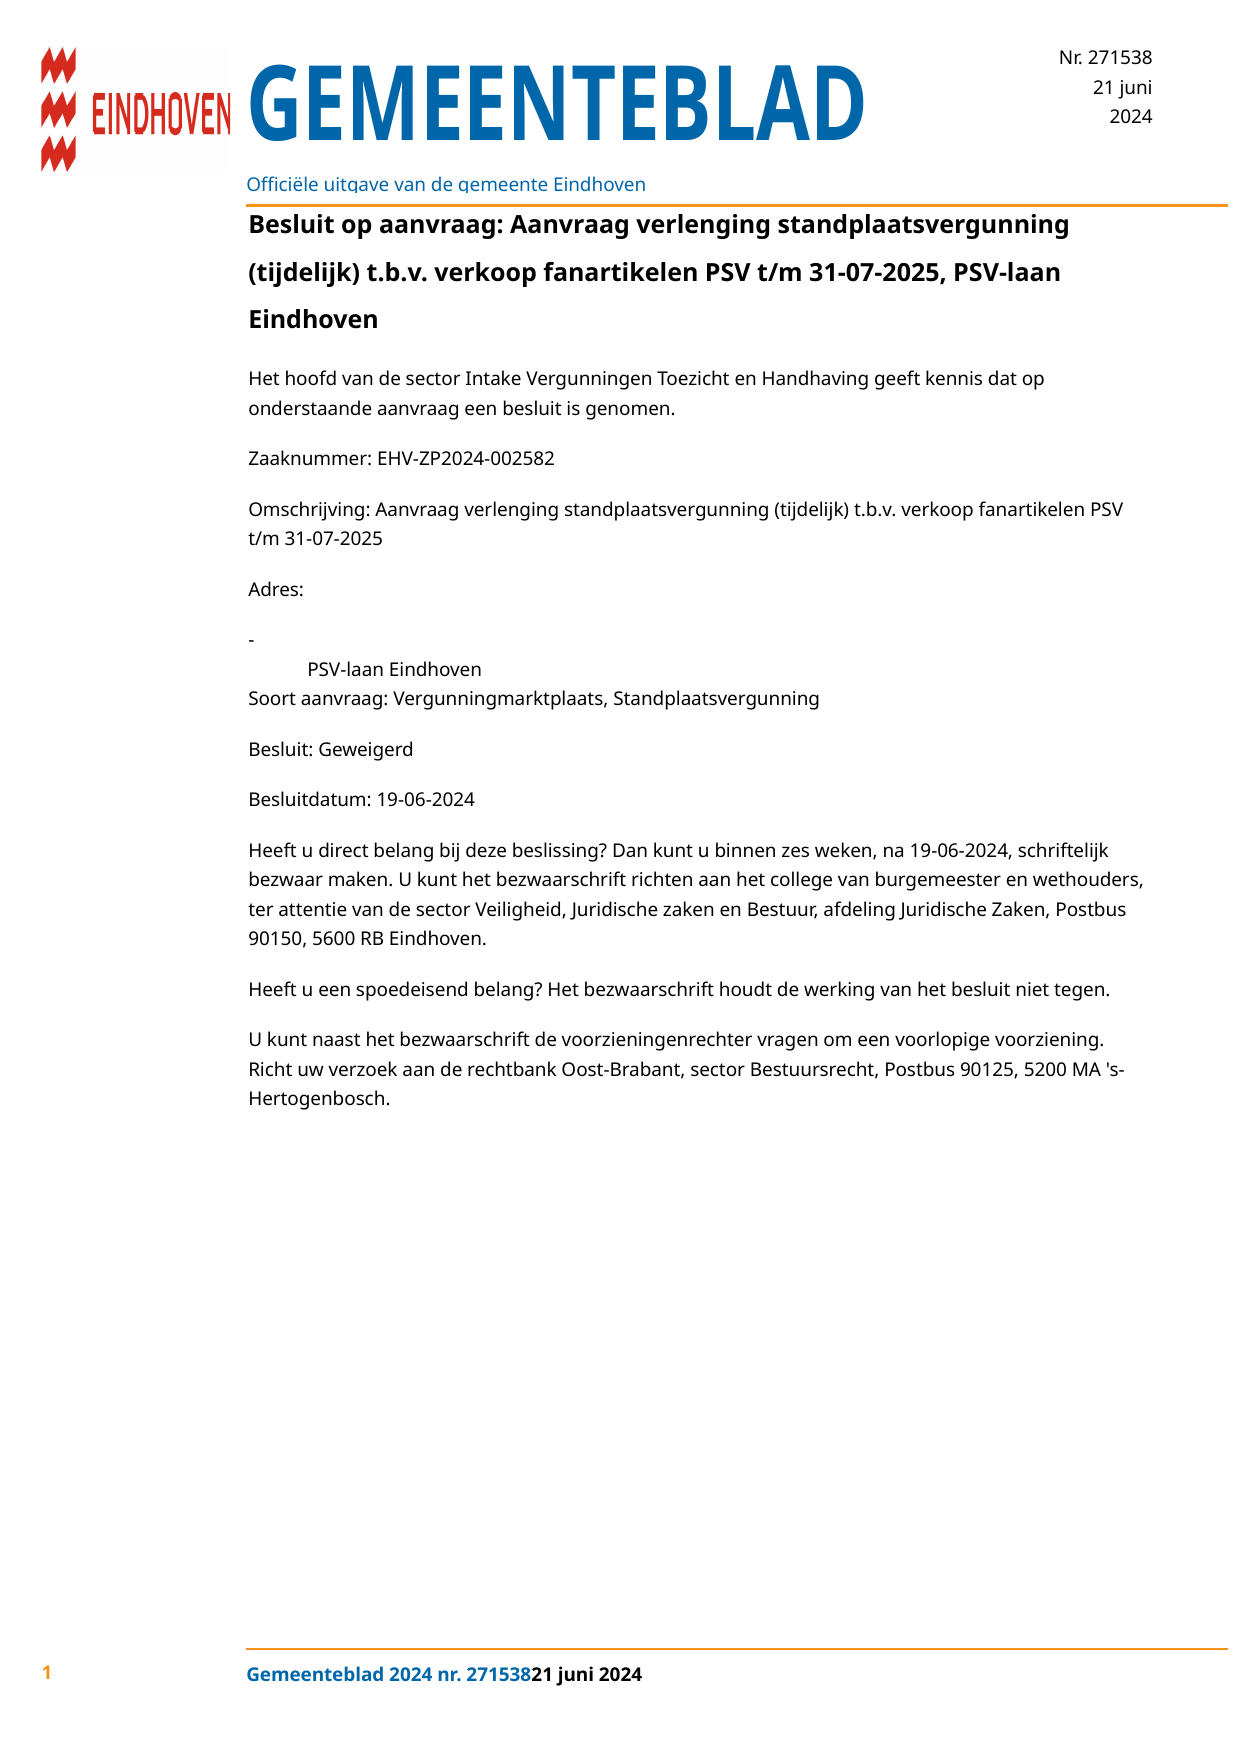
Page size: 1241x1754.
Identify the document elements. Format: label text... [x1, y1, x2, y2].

text Heeft u een spoedeisend belang? Het bezwaarschrift houdt de werking van het besluit niet tegen. [248, 976, 1152, 1002]
picture [41, 47, 231, 172]
text Omschrijving: Aanvraag verlenging standplaatsvergunning (tijdelijk) t.b.v. verkoop fanartikelen PSV t/m 31-07-2025 [248, 496, 1152, 551]
text Zaaknummer: EHV-ZP2024-002582 [248, 446, 1152, 471]
text Adres: [248, 576, 1152, 602]
text Besluit op aanvraag: Aanvraag verlenging standplaatsvergunning (tijdelijk) t.b.v. verkoop fanartikelen PSV t/m 31-07-2025, PSV-laan Eindhoven [248, 207, 1152, 336]
text Het hoofd van de sector Intake Vergunningen Toezicht en Handhaving geeft kennis dat op onderstaande aanvraag een besluit is genomen. [248, 366, 1152, 421]
text Heeft u direct belang bij deze beslissing? Dan kunt u binnen zes weken, na 19-06-2024, schriftelijk bezwaar maken. U kunt het bezwaarschrift richten aan het college van burgemeester en wethouders, ter attentie van de sector Veiligheid, Juridische zaken en Bestuur, afdeling Juridische Zaken, Postbus 90150, 5600 RB Eindhoven. [248, 837, 1152, 951]
text Besluit: Geweigerd [248, 736, 1152, 762]
list PSV-laan Eindhoven [248, 656, 1152, 682]
text Soort aanvraag: Vergunningmarktplaats, Standplaatsvergunning [248, 686, 1152, 711]
text U kunt naast het bezwaarschrift de voorzieningenrechter vragen om een voorlopige voorziening. Richt uw verzoek aan de rechtbank Oost-Brabant, sector Bestuursrecht, Postbus 90125, 5200 MA 's-Hertogenbosch. [248, 1026, 1152, 1111]
text Besluitdatum: 19-06-2024 [248, 786, 1152, 812]
